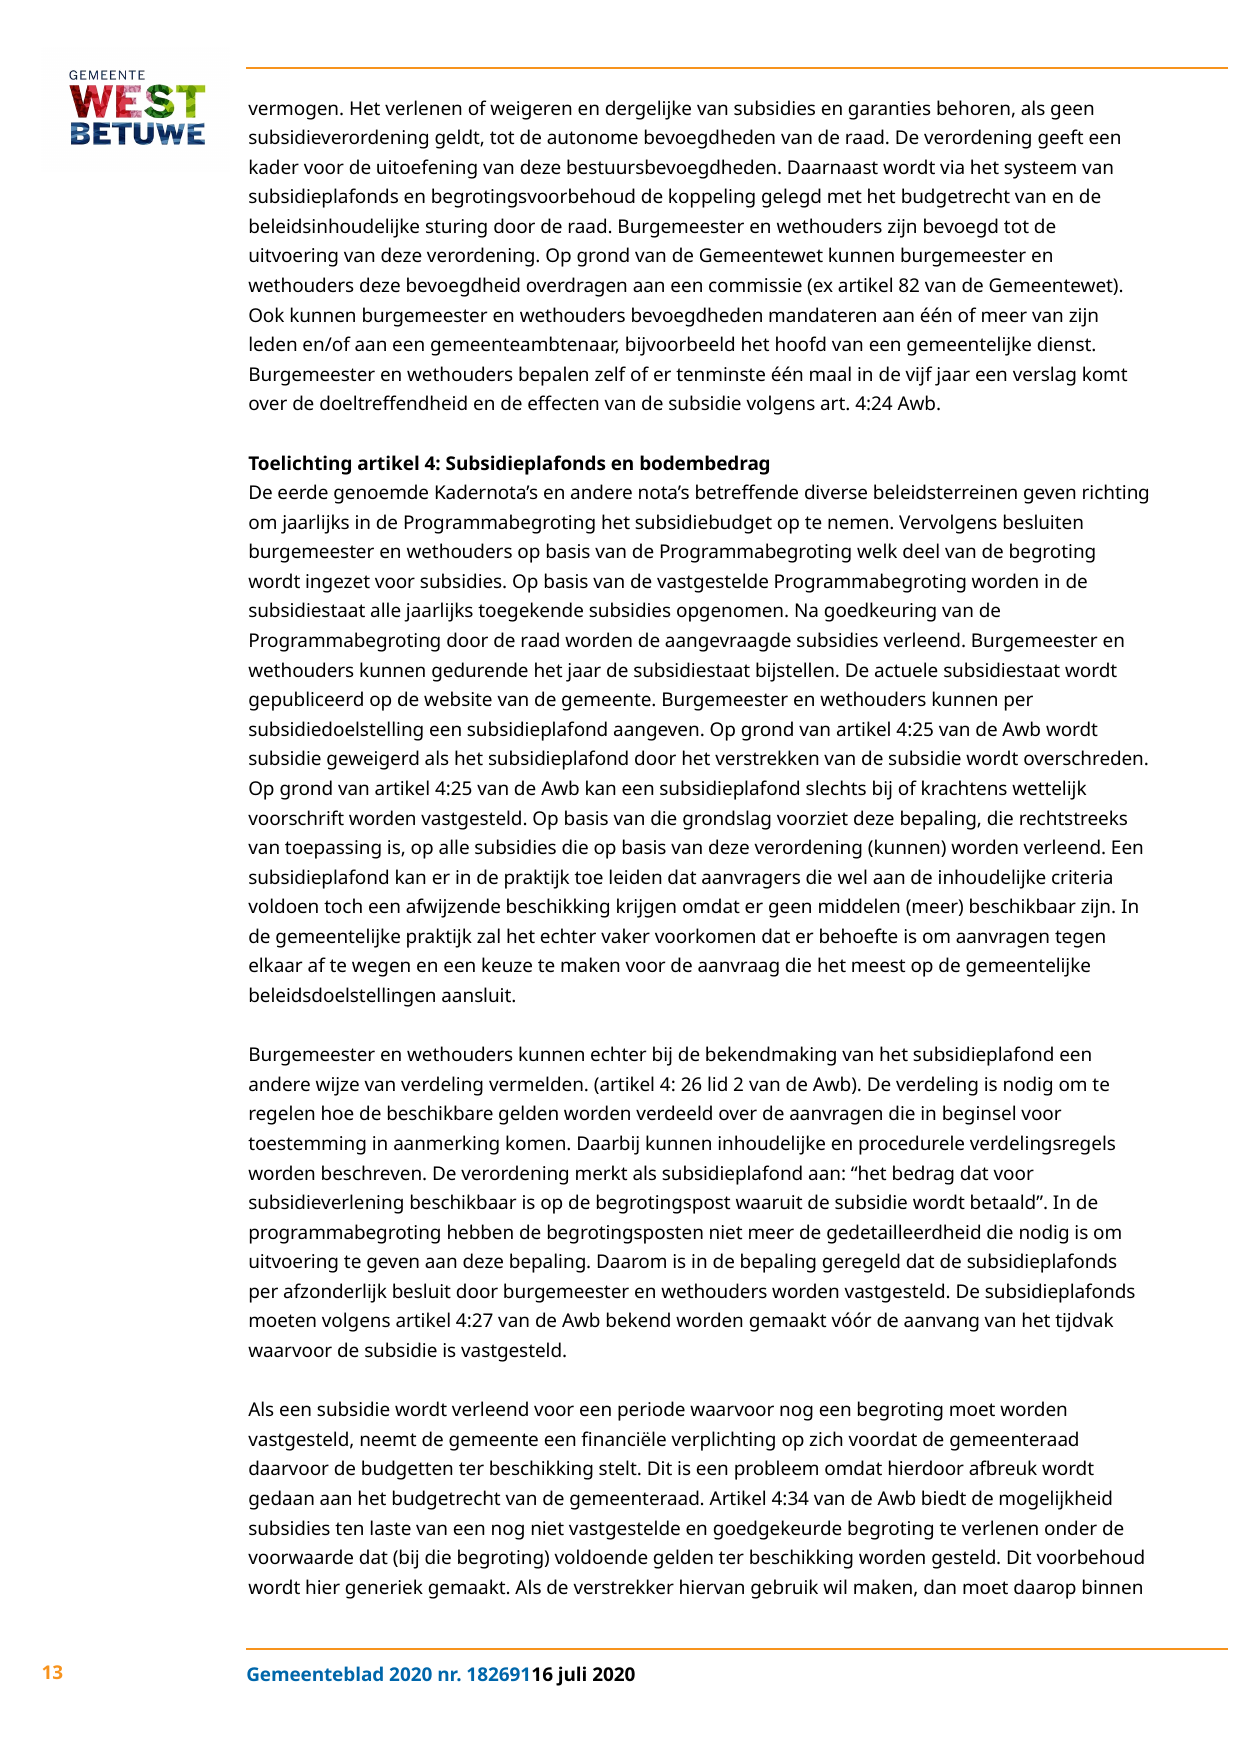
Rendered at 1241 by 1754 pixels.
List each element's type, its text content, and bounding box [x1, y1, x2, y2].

text De eerde genoemde Kadernota’s en andere nota’s betreffende diverse beleidsterreinen geven richting om jaarlijks in de Programmabegroting het subsidiebudget op te nemen. Vervolgens besluiten burgemeester en wethouders op basis van de Programmabegroting welk deel van de begroting wordt ingezet voor subsidies. Op basis van de vastgestelde Programmabegroting worden in de subsidiestaat alle jaarlijks toegekende subsidies opgenomen. Na goedkeuring van de Programmabegroting door de raad worden de aangevraagde subsidies verleend. Burgemeester en wethouders kunnen gedurende het jaar de subsidiestaat bijstellen. De actuele subsidiestaat wordt gepubliceerd op de website van de gemeente. Burgemeester en wethouders kunnen per subsidiedoelstelling een subsidieplafond aangeven. Op grond van artikel 4:25 van de Awb wordt subsidie geweigerd als het subsidieplafond door het verstrekken van de subsidie wordt overschreden. Op grond van artikel 4:25 van de Awb kan een subsidieplafond slechts bij of krachtens wettelijk voorschrift worden vastgesteld. Op basis van die grondslag voorziet deze bepaling, die rechtstreeks van toepassing is, op alle subsidies die op basis van deze verordening (kunnen) worden verleend. Een subsidieplafond kan er in de praktijk toe leiden dat aanvragers die wel aan de inhoudelijke criteria voldoen toch een afwijzende beschikking krijgen omdat er geen middelen (meer) beschikbaar zijn. In de gemeentelijke praktijk zal het echter vaker voorkomen dat er behoefte is om aanvragen tegen elkaar af te wegen en een keuze te maken voor de aanvraag die het meest op de gemeentelijke beleidsdoelstellingen aansluit. [248, 479, 1152, 1008]
text Als een subsidie wordt verleend voor een periode waarvoor nog een begroting moet worden vastgesteld, neemt de gemeente een financiële verplichting op zich voordat de gemeenteraad daarvoor de budgetten ter beschikking stelt. Dit is een probleem omdat hierdoor afbreuk wordt gedaan aan het budgetrecht van de gemeenteraad. Artikel 4:34 van de Awb biedt de mogelijkheid subsidies ten laste van een nog niet vastgestelde en goedgekeurde begroting te verlenen onder de voorwaarde dat (bij die begroting) voldoende gelden ter beschikking worden gesteld. Dit voorbehoud wordt hier generiek gemaakt. Als de verstrekker hiervan gebruik wil maken, dan moet daarop binnen [248, 1396, 1152, 1600]
text vermogen. Het verlenen of weigeren en dergelijke van subsidies en garanties behoren, als geen subsidieverordening geldt, tot de autonome bevoegdheden van de raad. De verordening geeft een kader voor de uitoefening van deze bestuursbevoegdheden. Daarnaast wordt via het systeem van subsidieplafonds en begrotingsvoorbehoud de koppeling gelegd met het budgetrecht van en de beleidsinhoudelijke sturing door de raad. Burgemeester en wethouders zijn bevoegd tot de uitvoering van deze verordening. Op grond van de Gemeentewet kunnen burgemeester en wethouders deze bevoegdheid overdragen aan een commissie (ex artikel 82 van de Gemeentewet). Ook kunnen burgemeester en wethouders bevoegdheden mandateren aan één of meer van zijn leden en/of aan een gemeenteambtenaar, bijvoorbeeld het hoofd van een gemeentelijke dienst. Burgemeester en wethouders bepalen zelf of er tenminste één maal in de vijf jaar een verslag komt over de doeltreffendheid en de effecten van de subsidie volgens art. 4:24 Awb. [248, 95, 1152, 416]
picture [41, 47, 231, 172]
text Burgemeester en wethouders kunnen echter bij de bekendmaking van het subsidieplafond een andere wijze van verdeling vermelden. (artikel 4: 26 lid 2 van de Awb). De verdeling is nodig om te regelen hoe de beschikbare gelden worden verdeeld over de aanvragen die in beginsel voor toestemming in aanmerking komen. Daarbij kunnen inhoudelijke en procedurele verdelingsregels worden beschreven. De verordening merkt als subsidieplafond aan: “het bedrag dat voor subsidieverlening beschikbaar is op de begrotingspost waaruit de subsidie wordt betaald”. In de programmabegroting hebben de begrotingsposten niet meer de gedetailleerdheid die nodig is om uitvoering te geven aan deze bepaling. Daarom is in de bepaling geregeld dat de subsidieplafonds per afzonderlijk besluit door burgemeester en wethouders worden vastgesteld. De subsidieplafonds moeten volgens artikel 4:27 van de Awb bekend worden gemaakt vóór de aanvang van het tijdvak waarvoor de subsidie is vastgesteld. [248, 1041, 1152, 1363]
text Toelichting artikel 4: Subsidieplafonds en bodembedrag [248, 450, 1152, 476]
